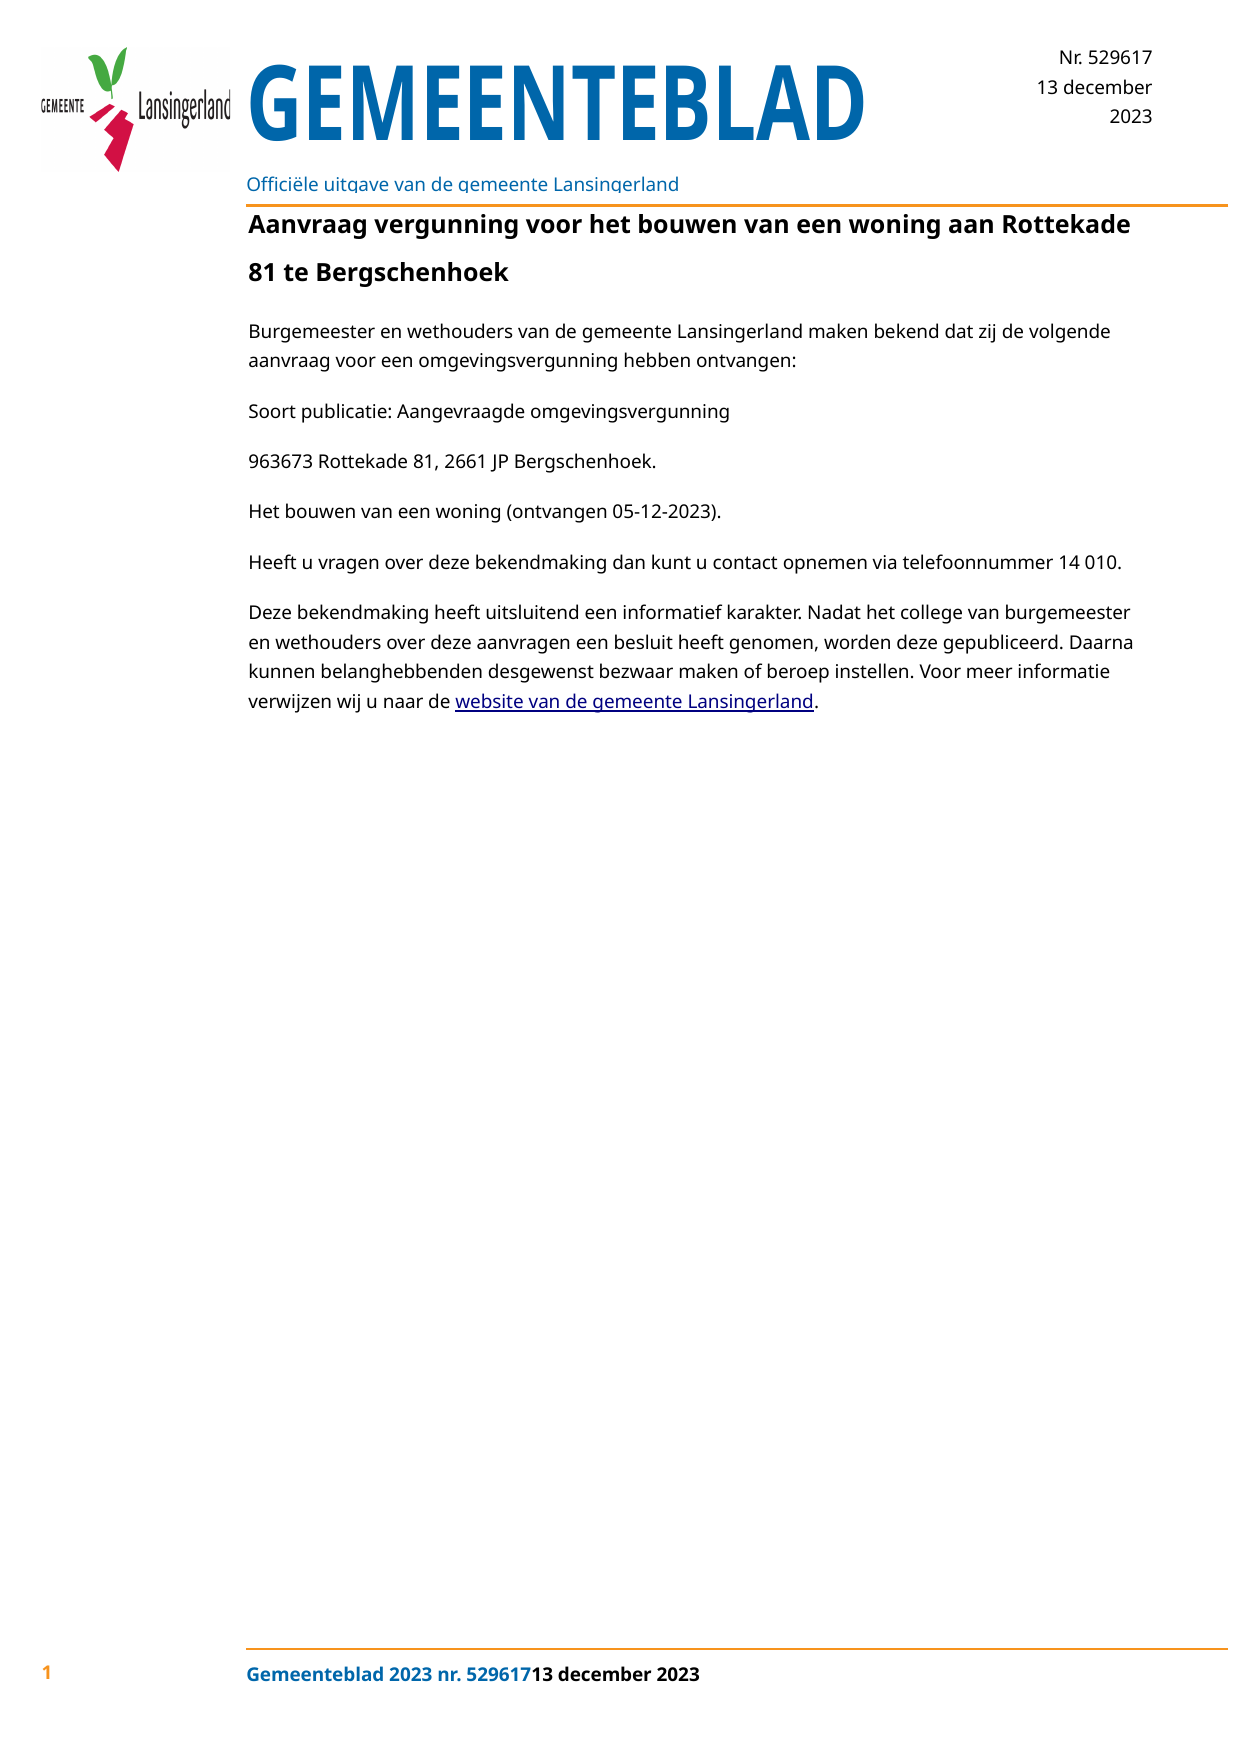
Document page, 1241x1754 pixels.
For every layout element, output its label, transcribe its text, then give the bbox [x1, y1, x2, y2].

text Deze bekendmaking heeft uitsluitend een informatief karakter. Nadat het college van burgemeester en wethouders over deze aanvragen een besluit heeft genomen, worden deze gepubliceerd. Daarna kunnen belanghebbenden desgewenst bezwaar maken of beroep instellen. Voor meer informatie verwijzen wij u naar de website van de gemeente Lansingerland. [248, 599, 1152, 714]
text Het bouwen van een woning (ontvangen 05-12-2023). [248, 499, 1152, 524]
picture [41, 47, 231, 172]
text Heeft u vragen over deze bekendmaking dan kunt u contact opnemen via telefoonnummer 14 010. [248, 549, 1152, 575]
text 963673 Rottekade 81, 2661 JP Bergschenhoek. [248, 448, 1152, 474]
text Burgemeester en wethouders van de gemeente Lansingerland maken bekend dat zij de volgende aanvraag voor een omgevingsvergunning hebben ontvangen: [248, 318, 1152, 373]
text Soort publicatie: Aangevraagde omgevingsvergunning [248, 398, 1152, 424]
text Aanvraag vergunning voor het bouwen van een woning aan Rottekade 81 te Bergschenhoek [248, 207, 1152, 288]
